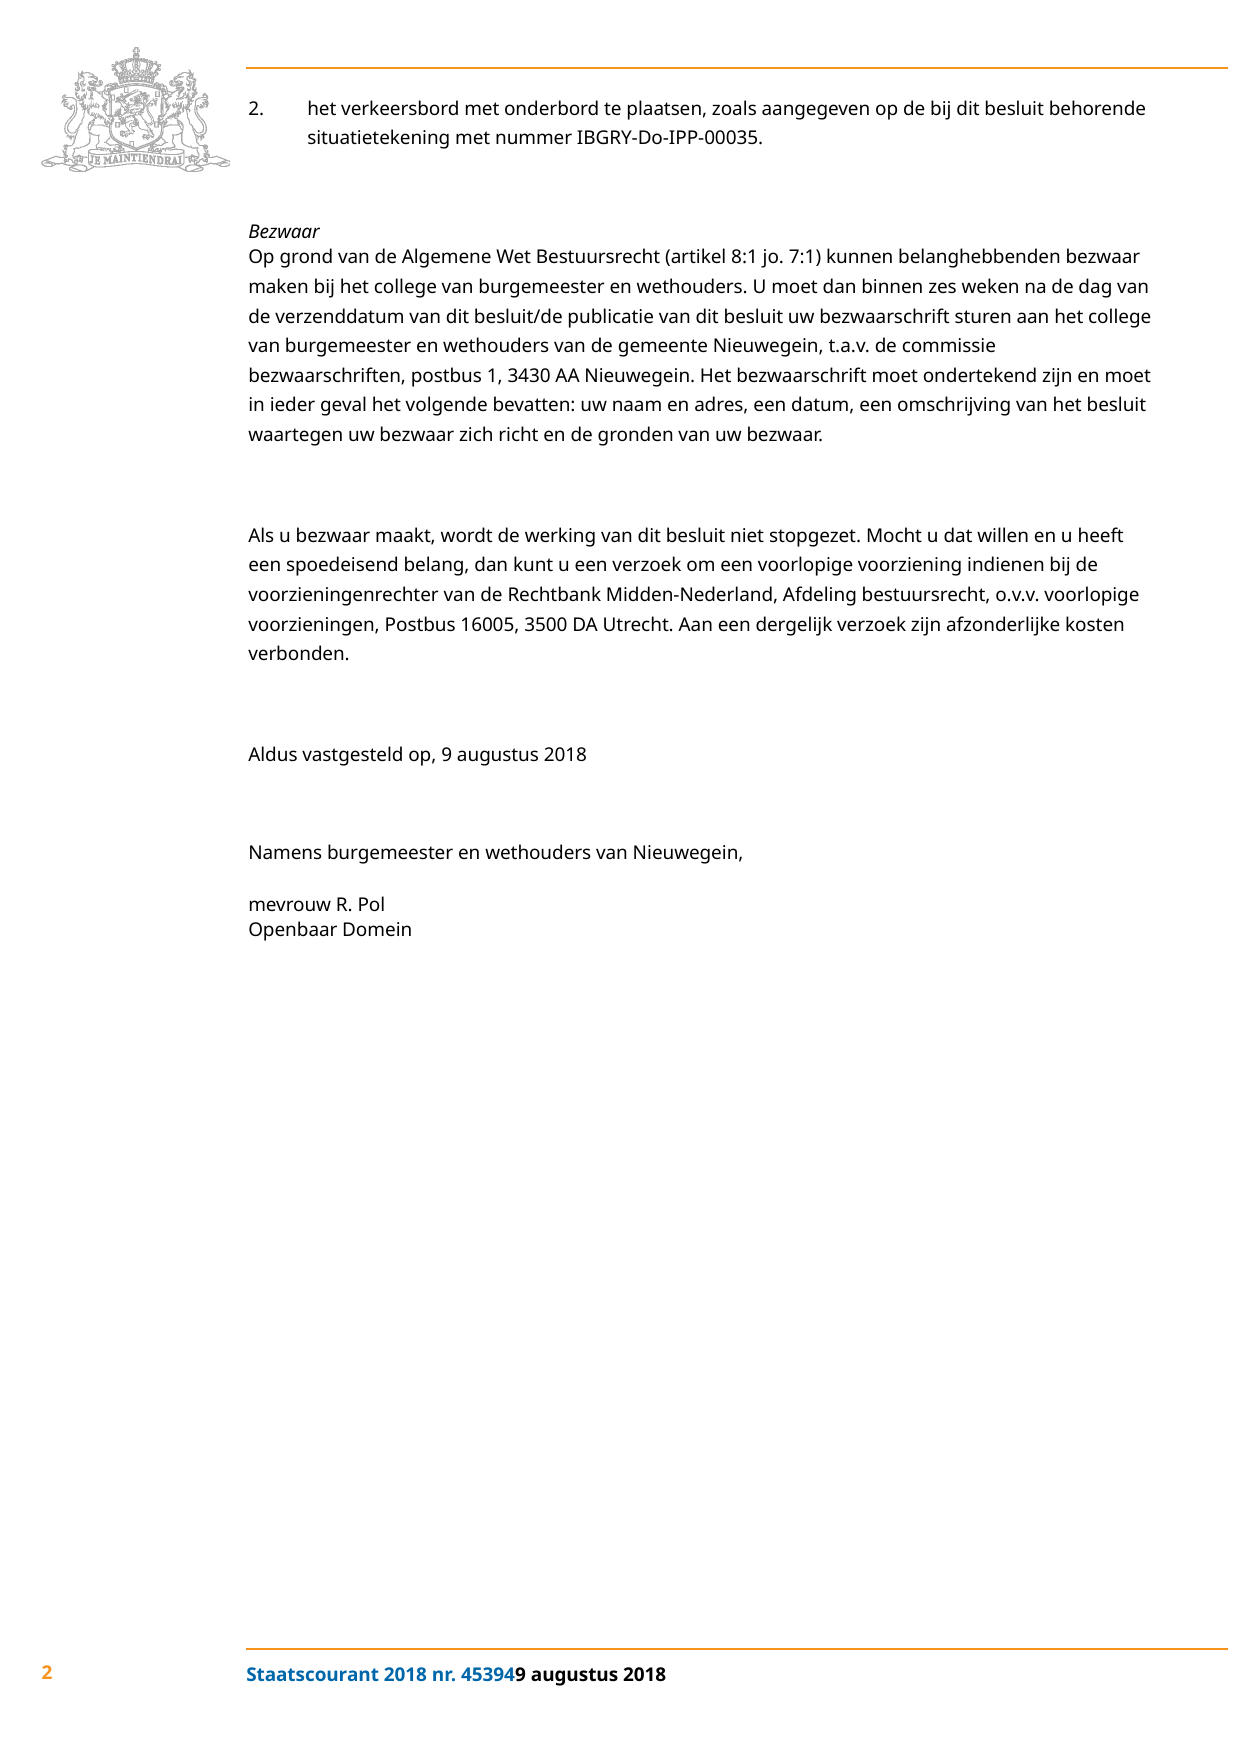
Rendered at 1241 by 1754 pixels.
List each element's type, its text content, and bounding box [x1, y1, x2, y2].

text Bezwaar [248, 218, 1152, 244]
text Aldus vastgesteld op, 9 augustus 2018 [248, 741, 1152, 767]
text Als u bezwaar maakt, wordt de werking van dit besluit niet stopgezet. Mocht u dat willen en u heeft een spoedeisend belang, dan kunt u een verzoek om een voorlopige voorziening indienen bij de voorzieningenrechter van de Rechtbank Midden-Nederland, Afdeling bestuursrecht, o.v.v. voorlopige voorzieningen, Postbus 16005, 3500 DA Utrecht. Aan een dergelijk verzoek zijn afzonderlijke kosten verbonden. [248, 522, 1152, 666]
picture [41, 47, 231, 172]
text Openbaar Domein [248, 917, 1152, 942]
list het verkeersbord met onderbord te plaatsen, zoals aangegeven op de bij dit besluit behorende situatietekening met nummer IBGRY-Do-IPP-00035. [248, 95, 1152, 150]
text Op grond van de Algemene Wet Bestuursrecht (artikel 8:1 jo. 7:1) kunnen belanghebbenden bezwaar maken bij het college van burgemeester en wethouders. U moet dan binnen zes weken na de dag van de verzenddatum van dit besluit/de publicatie van dit besluit uw bezwaarschrift sturen aan het college van burgemeester en wethouders van de gemeente Nieuwegein, t.a.v. de commissie bezwaarschriften, postbus 1, 3430 AA Nieuwegein. Het bezwaarschrift moet ondertekend zijn en moet in ieder geval het volgende bevatten: uw naam en adres, een datum, een omschrijving van het besluit waartegen uw bezwaar zich richt en de gronden van uw bezwaar. [248, 244, 1152, 447]
text Namens burgemeester en wethouders van Nieuwegein, [248, 839, 1152, 865]
text mevrouw R. Pol [248, 891, 1152, 917]
